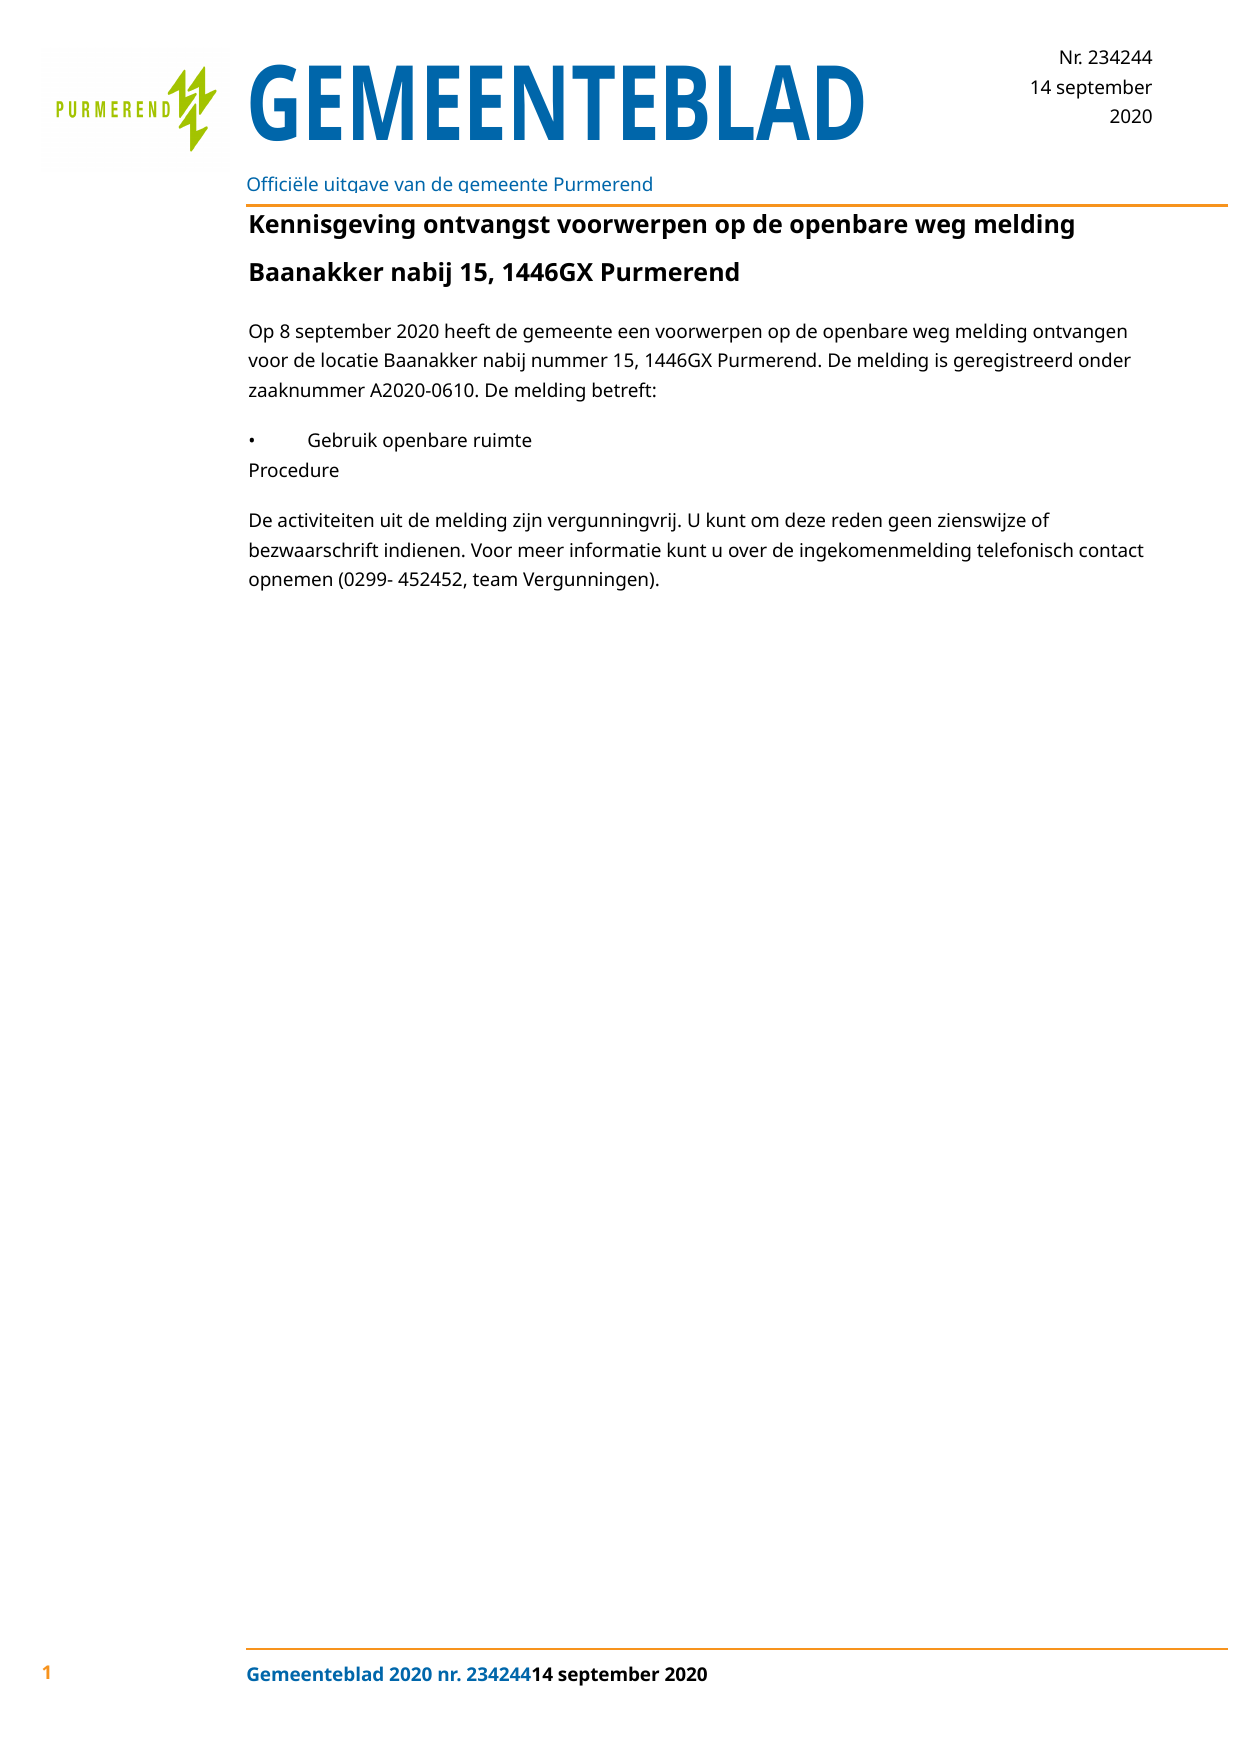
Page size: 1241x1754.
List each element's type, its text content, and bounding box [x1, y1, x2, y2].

text Procedure [248, 457, 1152, 483]
text De activiteiten uit de melding zijn vergunningvrij. U kunt om deze reden geen zienswijze of bezwaarschrift indienen. Voor meer informatie kunt u over de ingekomenmelding telefonisch contact opnemen (0299- 452452, team Vergunningen). [248, 507, 1152, 592]
text Op 8 september 2020 heeft de gemeente een voorwerpen op de openbare weg melding ontvangen voor de locatie Baanakker nabij nummer 15, 1446GX Purmerend. De melding is geregistreerd onder zaaknummer A2020-0610. De melding betreft: [248, 318, 1152, 403]
text Kennisgeving ontvangst voorwerpen op de openbare weg melding Baanakker nabij 15, 1446GX Purmerend [248, 207, 1152, 288]
picture [41, 47, 231, 172]
list Gebruik openbare ruimte [248, 427, 1152, 453]
